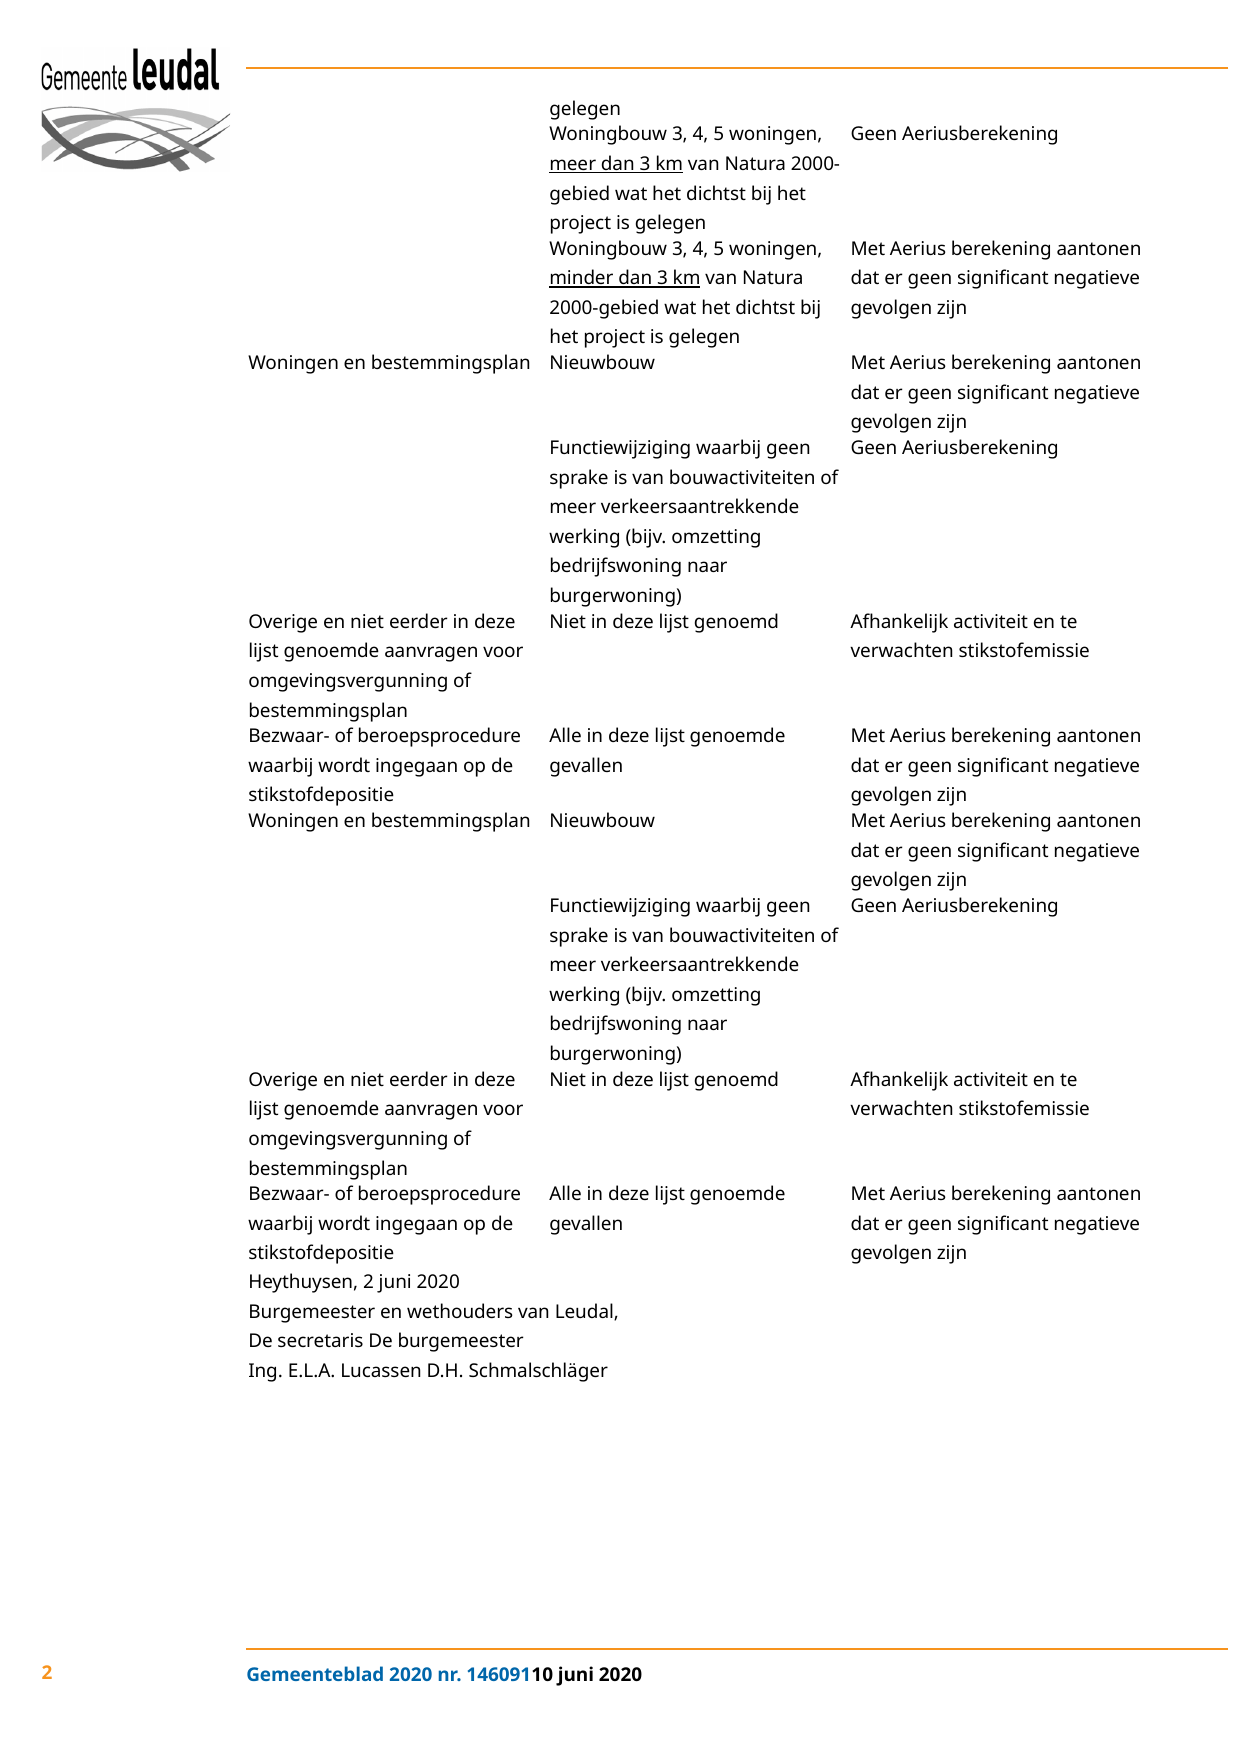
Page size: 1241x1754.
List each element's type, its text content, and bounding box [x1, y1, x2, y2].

table_cell [248, 892, 549, 1066]
table_cell Woningen en bestemmingsplan [248, 808, 549, 892]
table_cell Met Aerius berekening aantonen dat er geen significant negatieve gevolgen zijn [850, 350, 1152, 434]
text Heythuysen, 2 juni 2020 [248, 1268, 1152, 1294]
table_cell Geen Aeriusberekening [850, 121, 1152, 235]
table_cell Afhankelijk activiteit en te verwachten stikstofemissie [850, 1066, 1152, 1180]
table_cell [248, 95, 549, 121]
picture [41, 47, 231, 172]
table_cell Met Aerius berekening aantonen dat er geen significant negatieve gevolgen zijn [850, 723, 1152, 807]
table_cell Alle in deze lijst genoemde gevallen [549, 723, 850, 807]
table_cell Met Aerius berekening aantonen dat er geen significant negatieve gevolgen zijn [850, 808, 1152, 892]
table_cell Overige en niet eerder in deze lijst genoemde aanvragen voor omgevingsvergunning of bestemmingsplan [248, 1066, 549, 1180]
table_cell [248, 434, 549, 608]
table_cell Overige en niet eerder in deze lijst genoemde aanvragen voor omgevingsvergunning of bestemmingsplan [248, 608, 549, 722]
table_cell Woningen en bestemmingsplan [248, 350, 549, 434]
table_cell Bezwaar- of beroepsprocedure waarbij wordt ingegaan op de stikstofdepositie [248, 1180, 549, 1265]
table_cell Met Aerius berekening aantonen dat er geen significant negatieve gevolgen zijn [850, 1180, 1152, 1265]
table_cell Alle in deze lijst genoemde gevallen [549, 1180, 850, 1265]
table_cell [248, 235, 549, 349]
table_cell Woningbouw 3, 4, 5 woningen, minder dan 3 km van Natura 2000-gebied wat het dichtst bij het project is gelegen [549, 235, 850, 349]
table_cell Functiewijziging waarbij geen sprake is van bouwactiviteiten of meer verkeersaantrekkende werking (bijv. omzetting bedrijfswoning naar burgerwoning) [549, 434, 850, 608]
table_cell [850, 95, 1152, 121]
text Ing. E.L.A. Lucassen D.H. Schmalschläger [248, 1357, 1152, 1383]
table_cell Met Aerius berekening aantonen dat er geen significant negatieve gevolgen zijn [850, 235, 1152, 349]
table_cell Afhankelijk activiteit en te verwachten stikstofemissie [850, 608, 1152, 722]
table_cell [248, 121, 549, 235]
table_cell Woningbouw 3, 4, 5 woningen, meer dan 3 km van Natura 2000-gebied wat het dichtst bij het project is gelegen [549, 121, 850, 235]
table_cell Niet in deze lijst genoemd [549, 1066, 850, 1180]
table_cell Nieuwbouw [549, 808, 850, 892]
table_cell gelegen [549, 95, 850, 121]
table_cell Geen Aeriusberekening [850, 892, 1152, 1066]
table_cell Functiewijziging waarbij geen sprake is van bouwactiviteiten of meer verkeersaantrekkende werking (bijv. omzetting bedrijfswoning naar burgerwoning) [549, 892, 850, 1066]
table_cell Geen Aeriusberekening [850, 434, 1152, 608]
table_cell Niet in deze lijst genoemd [549, 608, 850, 722]
text De secretaris De burgemeester [248, 1328, 1152, 1353]
table_cell Bezwaar- of beroepsprocedure waarbij wordt ingegaan op de stikstofdepositie [248, 723, 549, 807]
table_cell Nieuwbouw [549, 350, 850, 434]
text Burgemeester en wethouders van Leudal, [248, 1298, 1152, 1324]
